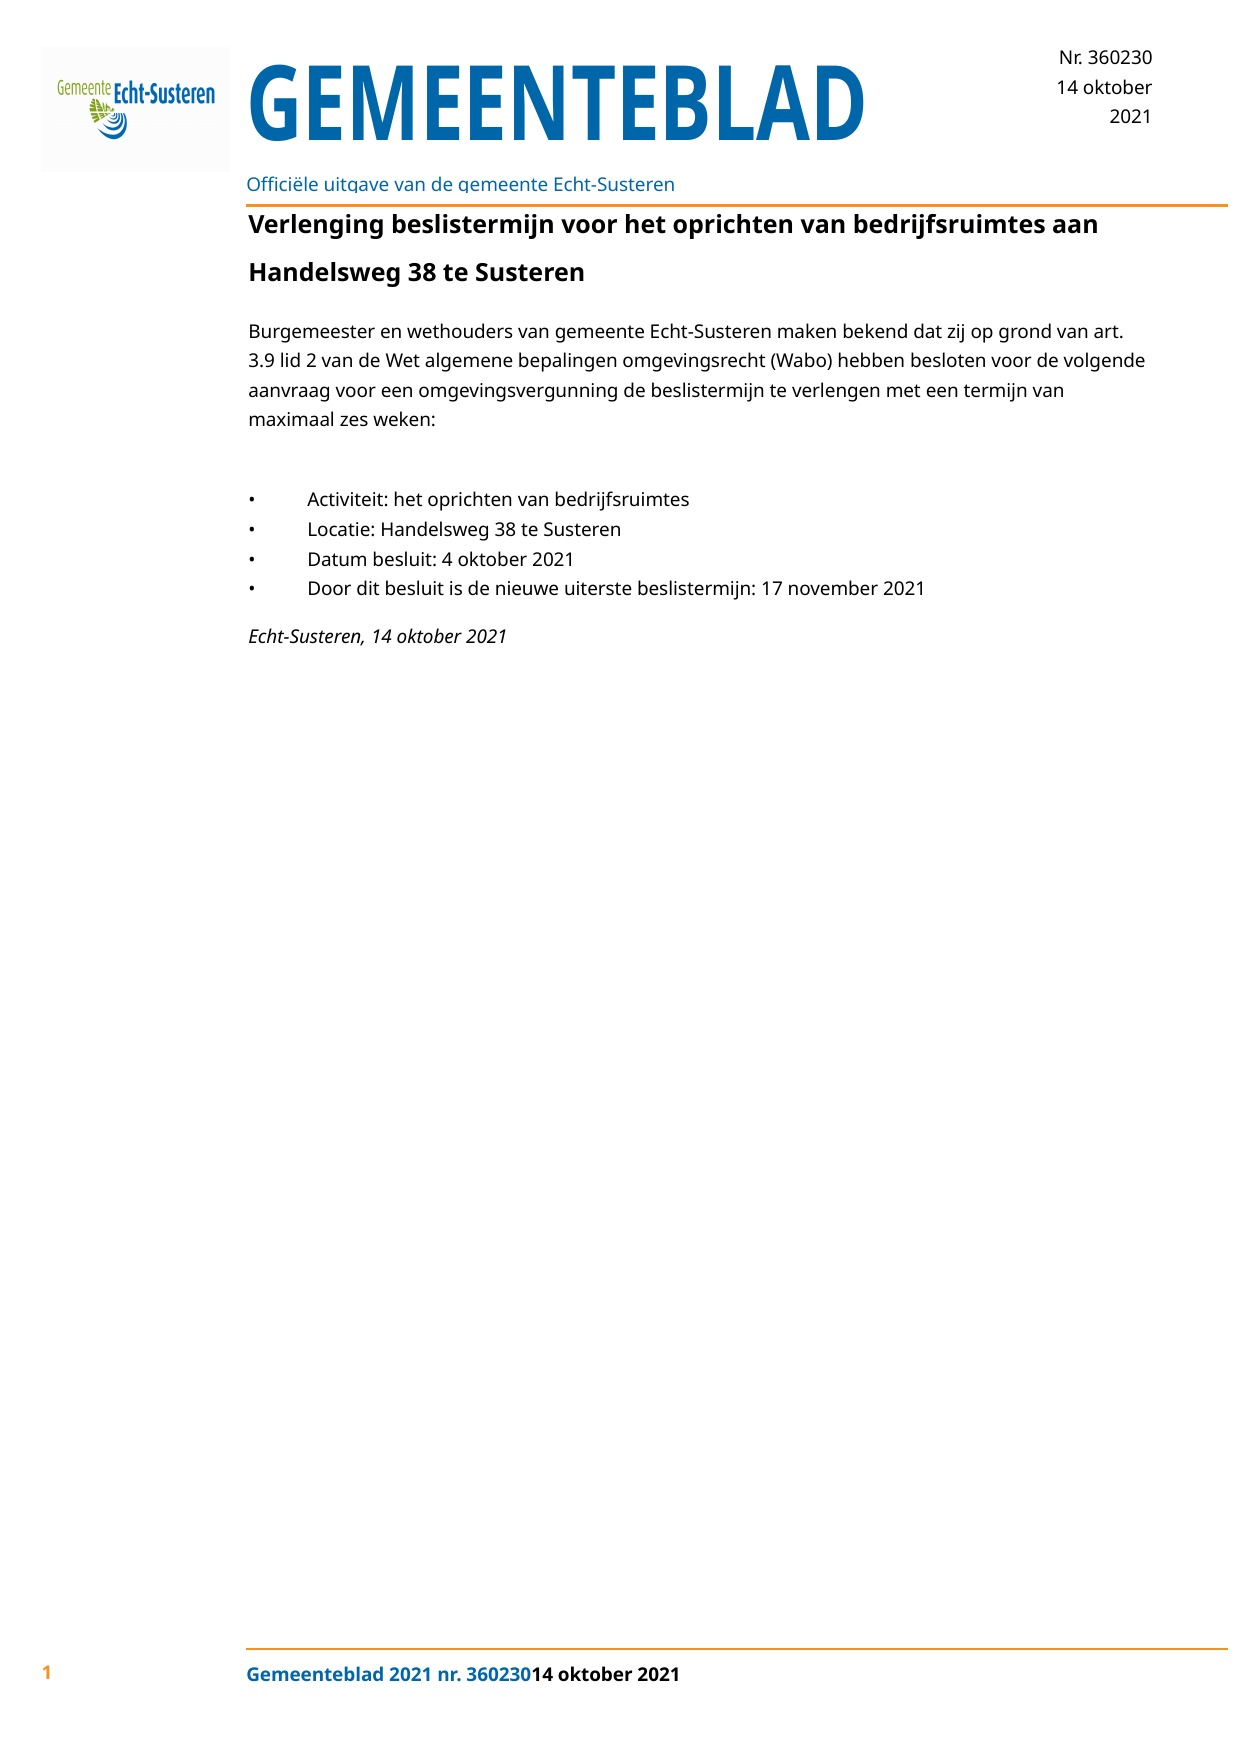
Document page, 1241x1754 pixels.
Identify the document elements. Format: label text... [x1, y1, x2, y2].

list Activiteit: het oprichten van bedrijfsruimtes [248, 487, 1152, 512]
list Datum besluit: 4 oktober 2021 [248, 546, 1152, 572]
text Echt-Susteren, 14 oktober 2021 [248, 623, 1152, 649]
picture [41, 47, 231, 172]
text Burgemeester en wethouders van gemeente Echt-Susteren maken bekend dat zij op grond van art. 3.9 lid 2 van de Wet algemene bepalingen omgevingsrecht (Wabo) hebben besloten voor de volgende aanvraag voor een omgevingsvergunning de beslistermijn te verlengen met een termijn van maximaal zes weken: [248, 318, 1152, 432]
list Locatie: Handelsweg 38 te Susteren [248, 516, 1152, 542]
text Verlenging beslistermijn voor het oprichten van bedrijfsruimtes aan Handelsweg 38 te Susteren [248, 207, 1152, 288]
list Door dit besluit is de nieuwe uiterste beslistermijn: 17 november 2021 [248, 575, 1152, 601]
